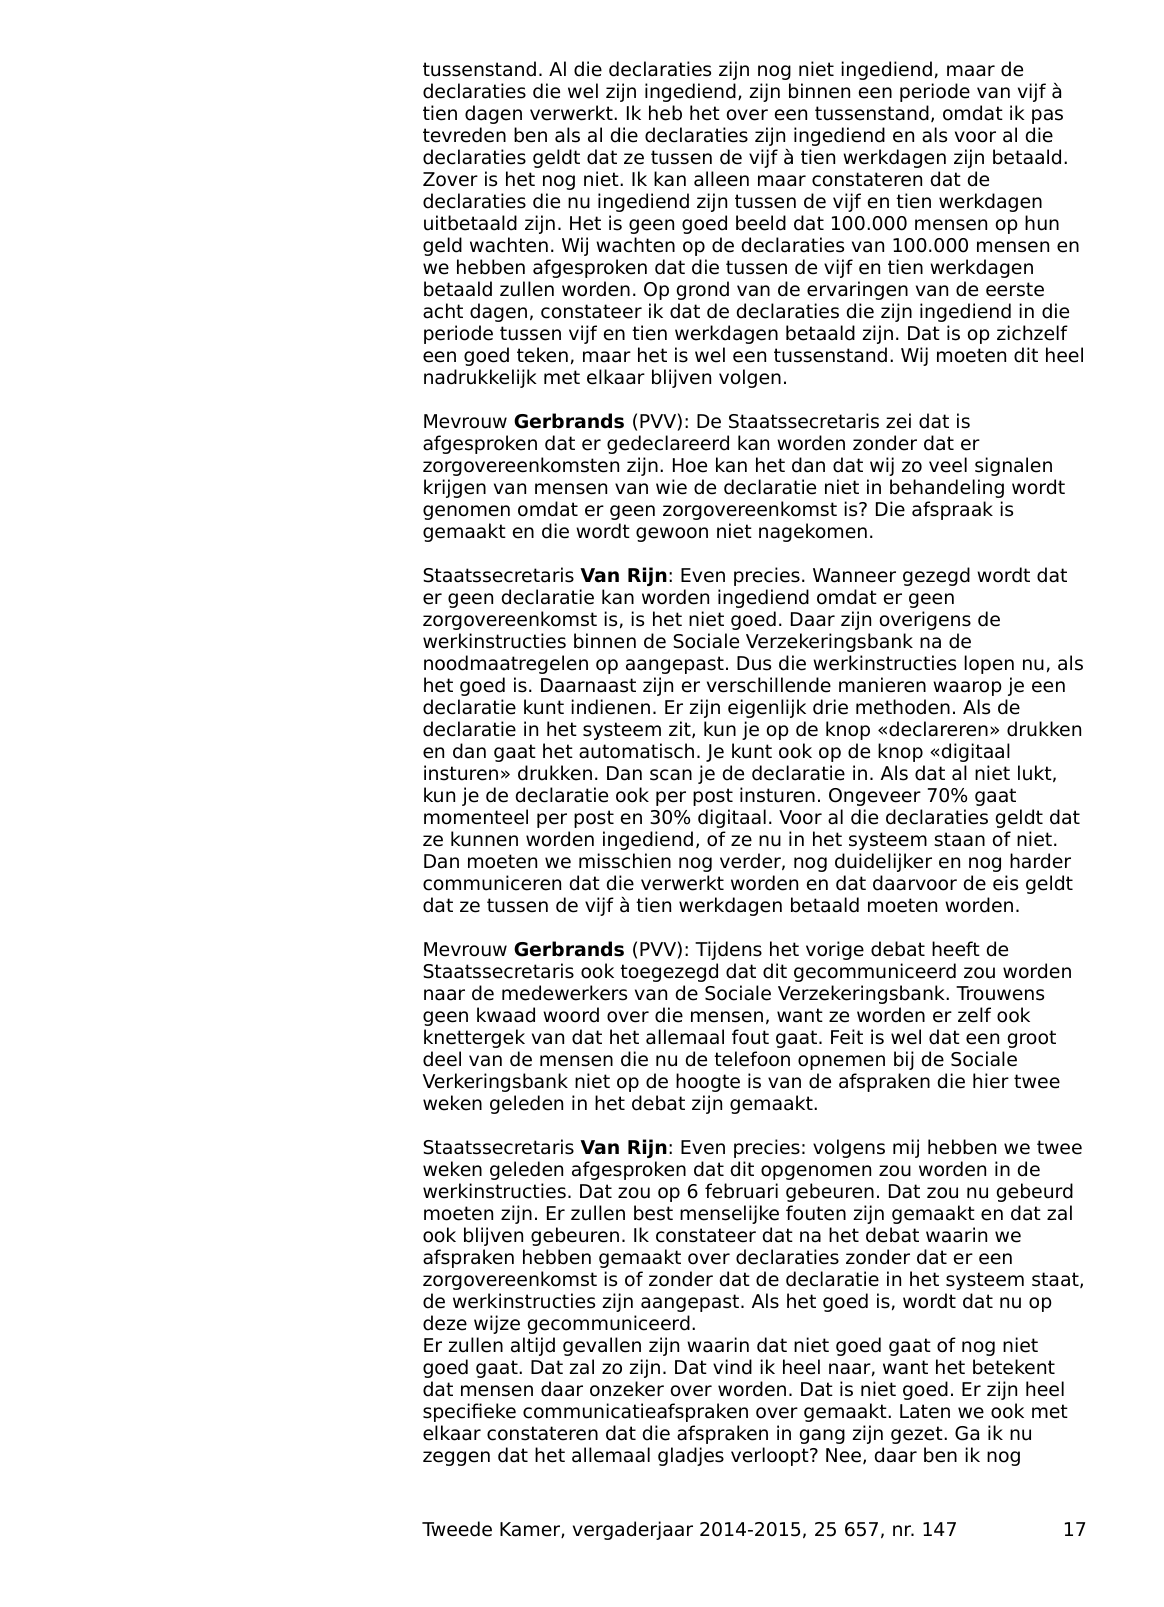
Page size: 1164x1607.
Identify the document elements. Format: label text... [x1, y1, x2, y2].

text tussenstand. Al die declaraties zijn nog niet ingediend, maar de declaraties die wel zijn ingediend, zijn binnen een periode van vijf à tien dagen verwerkt. Ik heb het over een tussenstand, omdat ik pas tevreden ben als al die declaraties zijn ingediend en als voor al die declaraties geldt dat ze tussen de vijf à tien werkdagen zijn betaald. Zover is het nog niet. Ik kan alleen maar constateren dat de declaraties die nu ingediend zijn tussen de vijf en tien werkdagen uitbetaald zijn. Het is geen goed beeld dat 100.000 mensen op hun geld wachten. Wij wachten op de declaraties van 100.000 mensen en we hebben afgesproken dat die tussen de vijf en tien werkdagen betaald zullen worden. Op grond van de ervaringen van de eerste acht dagen, constateer ik dat de declaraties die zijn ingediend in die periode tussen vijf en tien werkdagen betaald zijn. Dat is op zichzelf een goed teken, maar het is wel een tussenstand. Wij moeten dit heel nadrukkelijk met elkaar blijven volgen. [422, 59, 1087, 389]
text Mevrouw Gerbrands (PVV): De Staatssecretaris zei dat is afgesproken dat er gedeclareerd kan worden zonder dat er zorgovereenkomsten zijn. Hoe kan het dan dat wij zo veel signalen krijgen van mensen van wie de declaratie niet in behandeling wordt genomen omdat er geen zorgovereenkomst is? Die afspraak is gemaakt en die wordt gewoon niet nagekomen. [422, 411, 1087, 543]
text Staatssecretaris Van Rijn: Even precies: volgens mij hebben we twee weken geleden afgesproken dat dit opgenomen zou worden in de werkinstructies. Dat zou op 6 februari gebeuren. Dat zou nu gebeurd moeten zijn. Er zullen best menselijke fouten zijn gemaakt en dat zal ook blijven gebeuren. Ik constateer dat na het debat waarin we afspraken hebben gemaakt over declaraties zonder dat er een zorgovereenkomst is of zonder dat de declaratie in het systeem staat, de werkinstructies zijn aangepast. Als het goed is, wordt dat nu op deze wijze gecommuniceerd. [422, 1137, 1087, 1335]
text Er zullen altijd gevallen zijn waarin dat niet goed gaat of nog niet goed gaat. Dat zal zo zijn. Dat vind ik heel naar, want het betekent dat mensen daar onzeker over worden. Dat is niet goed. Er zijn heel specifieke communicatieafspraken over gemaakt. Laten we ook met elkaar constateren dat die afspraken in gang zijn gezet. Ga ik nu zeggen dat het allemaal gladjes verloopt? Nee, daar ben ik nog [422, 1335, 1087, 1467]
text Staatssecretaris Van Rijn: Even precies. Wanneer gezegd wordt dat er geen declaratie kan worden ingediend omdat er geen zorgovereenkomst is, is het niet goed. Daar zijn overigens de werkinstructies binnen de Sociale Verzekeringsbank na de noodmaatregelen op aangepast. Dus die werkinstructies lopen nu, als het goed is. Daarnaast zijn er verschillende manieren waarop je een declaratie kunt indienen. Er zijn eigenlijk drie methoden. Als de declaratie in het systeem zit, kun je op de knop «declareren» drukken en dan gaat het automatisch. Je kunt ook op de knop «digitaal insturen» drukken. Dan scan je de declaratie in. Als dat al niet lukt, kun je de declaratie ook per post insturen. Ongeveer 70% gaat momenteel per post en 30% digitaal. Voor al die declaraties geldt dat ze kunnen worden ingediend, of ze nu in het systeem staan of niet. Dan moeten we misschien nog verder, nog duidelijker en nog harder communiceren dat die verwerkt worden en dat daarvoor de eis geldt dat ze tussen de vijf à tien werkdagen betaald moeten worden. [422, 565, 1087, 917]
text Mevrouw Gerbrands (PVV): Tijdens het vorige debat heeft de Staatssecretaris ook toegezegd dat dit gecommuniceerd zou worden naar de medewerkers van de Sociale Verzekeringsbank. Trouwens geen kwaad woord over die mensen, want ze worden er zelf ook knettergek van dat het allemaal fout gaat. Feit is wel dat een groot deel van de mensen die nu de telefoon opnemen bij de Sociale Verkeringsbank niet op de hoogte is van de afspraken die hier twee weken geleden in het debat zijn gemaakt. [422, 939, 1087, 1115]
